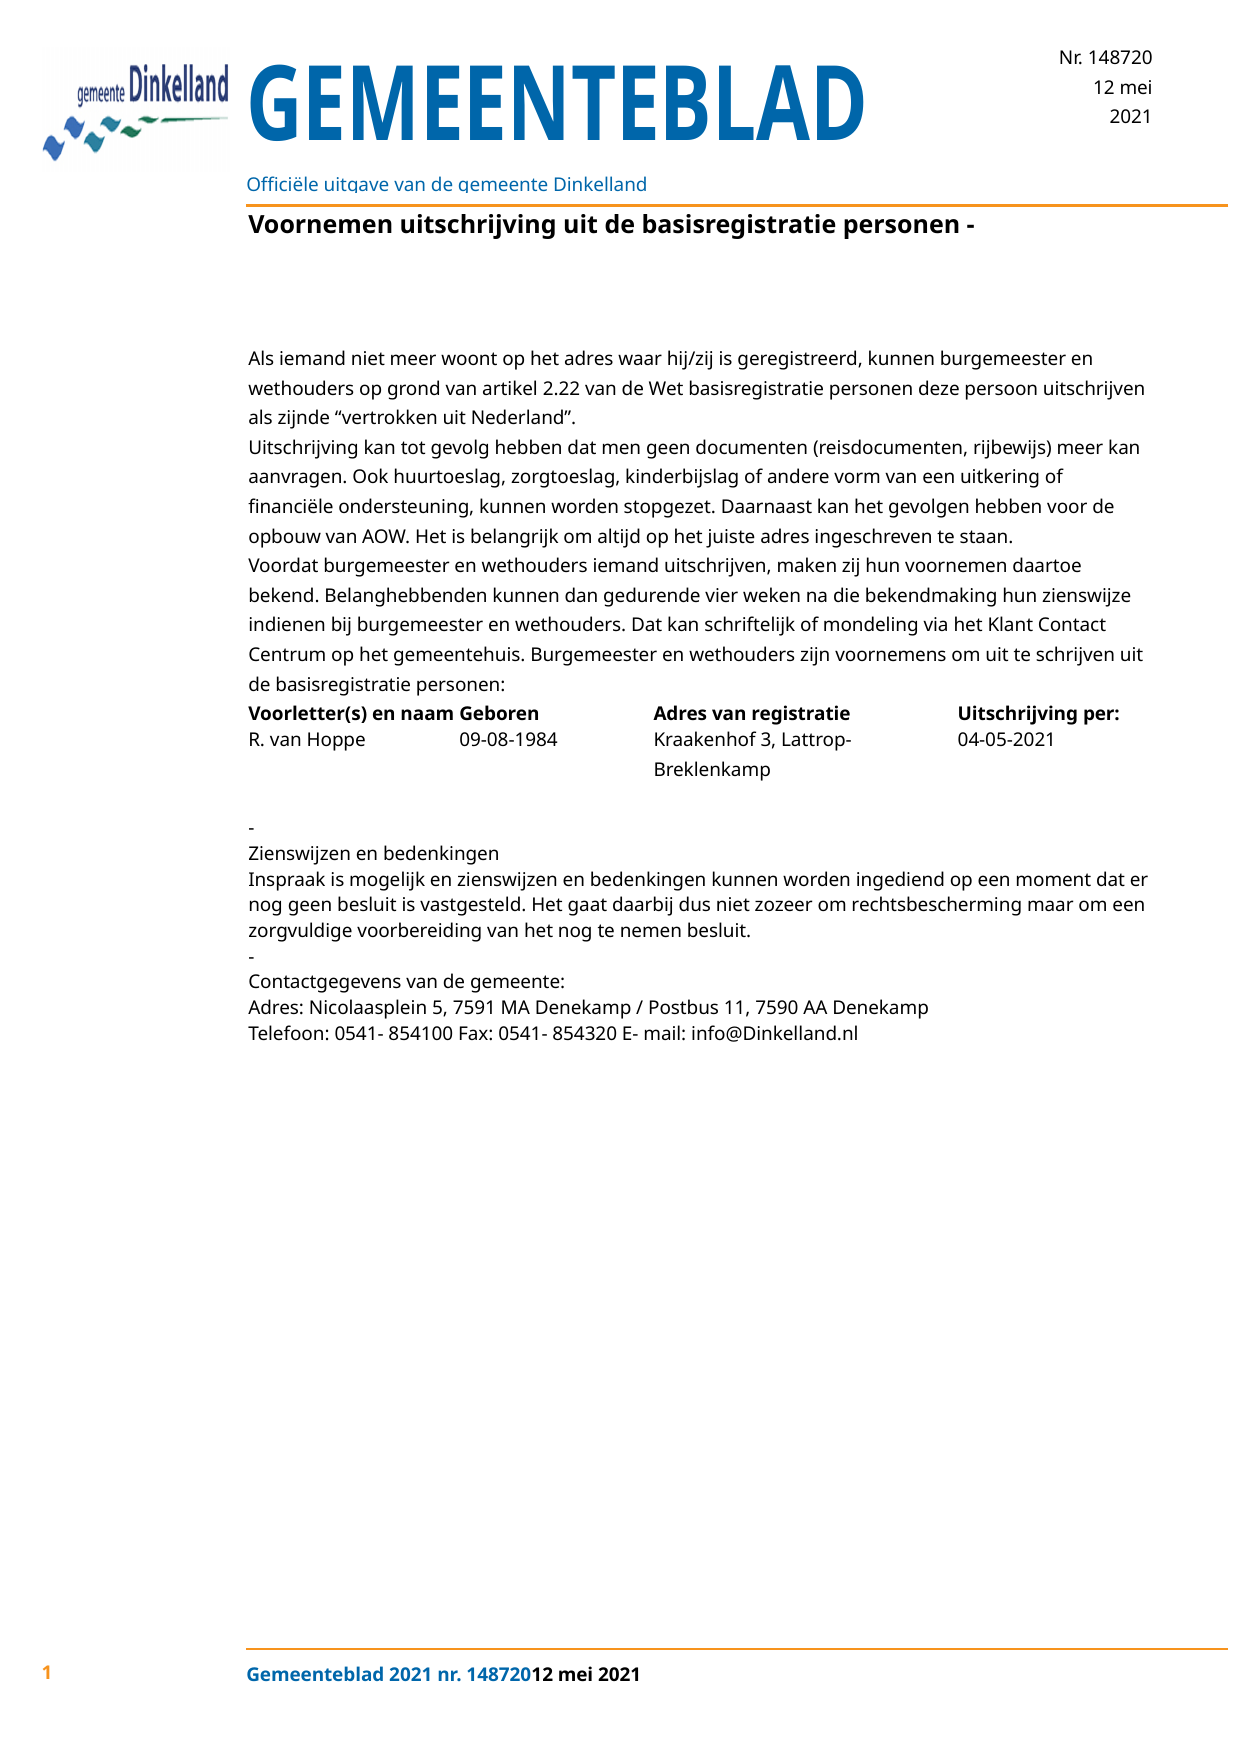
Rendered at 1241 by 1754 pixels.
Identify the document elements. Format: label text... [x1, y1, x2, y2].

picture [41, 47, 231, 172]
text Uitschrijving kan tot gevolg hebben dat men geen documenten (reisdocumenten, rijbewijs) meer kan aanvragen. Ook huurtoeslag, zorgtoeslag, kinderbijslag of andere vorm van een uitkering of financiële ondersteuning, kunnen worden stopgezet. Daarnaast kan het gevolgen hebben voor de opbouw van AOW. Het is belangrijk om altijd op het juiste adres ingeschreven te staan. [248, 434, 1152, 548]
table_header Adres van registratie [653, 700, 957, 726]
text Contactgegevens van de gemeente: [248, 969, 1152, 994]
table_cell 09-08-1984 [459, 726, 653, 781]
text - [248, 943, 1152, 969]
table_cell R. van Hoppe [248, 726, 459, 781]
text Adres: Nicolaasplein 5, 7591 MA Denekamp / Postbus 11, 7590 AA Denekamp [248, 994, 1152, 1020]
table_header Uitschrijving per: [958, 700, 1152, 726]
text Telefoon: 0541- 854100 Fax: 0541- 854320 E- mail: info@Dinkelland.nl [248, 1020, 1152, 1046]
table_cell Kraakenhof 3, Lattrop-Breklenkamp [653, 726, 957, 781]
text Voordat burgemeester en wethouders iemand uitschrijven, maken zij hun voornemen daartoe bekend. Belanghebbenden kunnen dan gedurende vier weken na die bekendmaking hun zienswijze indienen bij burgemeester en wethouders. Dat kan schriftelijk of mondeling via het Klant Contact Centrum op het gemeentehuis. Burgemeester en wethouders zijn voornemens om uit te schrijven uit de basisregistratie personen: [248, 552, 1152, 696]
text Inspraak is mogelijk en zienswijzen en bedenkingen kunnen worden ingediend op een moment dat er nog geen besluit is vastgesteld. Het gaat daarbij dus niet zozeer om rechtsbescherming maar om een zorgvuldige voorbereiding van het nog te nemen besluit. [248, 866, 1152, 943]
text - [248, 814, 1152, 840]
text Zienswijzen en bedenkingen [248, 840, 1152, 866]
table_header Geboren [459, 700, 653, 726]
text Voornemen uitschrijving uit de basisregistratie personen - [248, 207, 1152, 241]
table_cell 04-05-2021 [958, 726, 1152, 781]
text Als iemand niet meer woont op het adres waar hij/zij is geregistreerd, kunnen burgemeester en wethouders op grond van artikel 2.22 van de Wet basisregistratie personen deze persoon uitschrijven als zijnde “vertrokken uit Nederland”. [248, 345, 1152, 430]
table_header Voorletter(s) en naam [248, 700, 459, 726]
